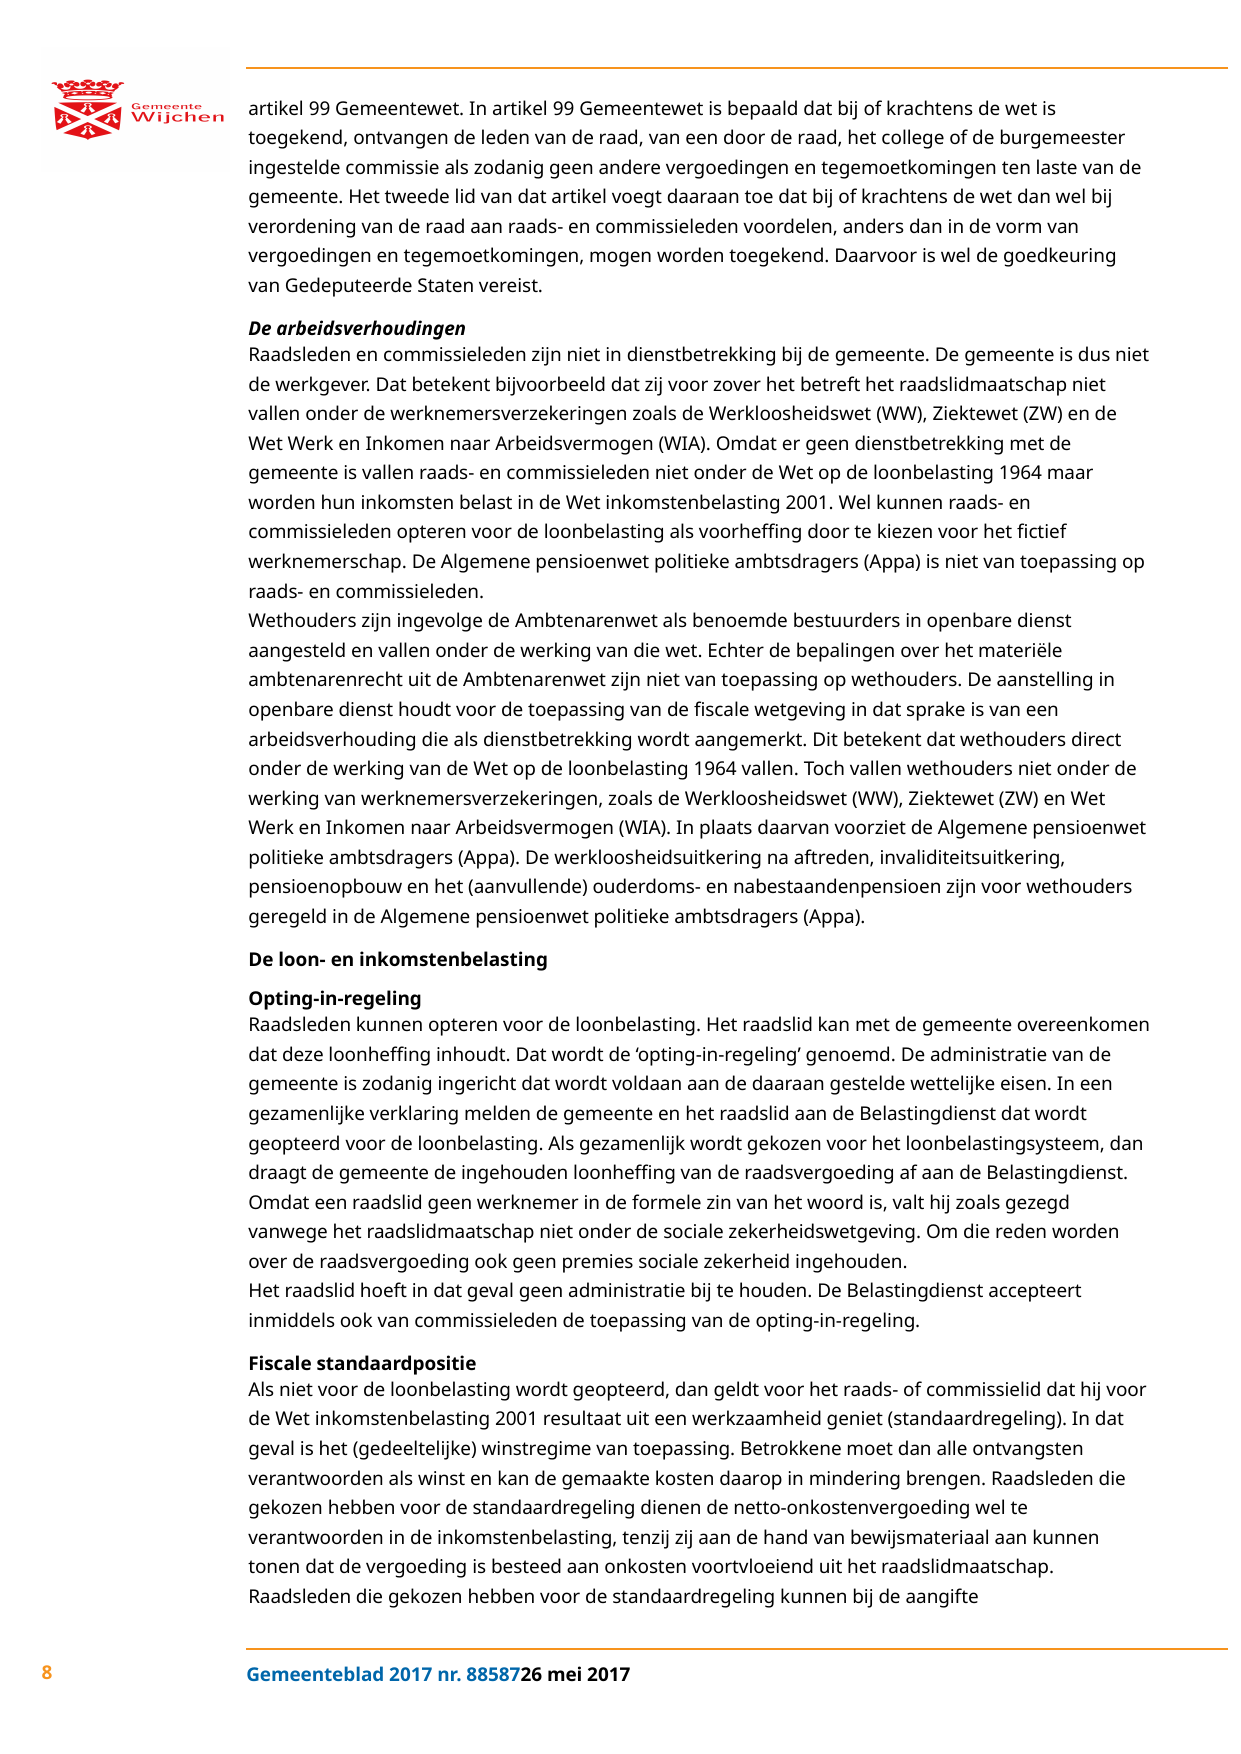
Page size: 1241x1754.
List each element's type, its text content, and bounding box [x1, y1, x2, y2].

text artikel 99 Gemeentewet. In artikel 99 Gemeentewet is bepaald dat bij of krachtens de wet is toegekend, ontvangen de leden van de raad, van een door de raad, het college of de burgemeester ingestelde commissie als zodanig geen andere vergoedingen en tegemoetkomingen ten laste van de gemeente. Het tweede lid van dat artikel voegt daaraan toe dat bij of krachtens de wet dan wel bij verordening van de raad aan raads- en commissieleden voordelen, anders dan in de vorm van vergoedingen en tegemoetkomingen, mogen worden toegekend. Daarvoor is wel de goedkeuring van Gedeputeerde Staten vereist. [248, 95, 1152, 298]
text De loon- en inkomstenbelasting [248, 946, 1152, 972]
text Fiscale standaardpositie [248, 1350, 1152, 1376]
text Opting-in-regeling [248, 986, 1152, 1011]
text Als niet voor de loonbelasting wordt geopteerd, dan geldt voor het raads- of commissielid dat hij voor de Wet inkomstenbelasting 2001 resultaat uit een werkzaamheid geniet (standaardregeling). In dat geval is het (gedeeltelijke) winstregime van toepassing. Betrokkene moet dan alle ontvangsten verantwoorden als winst en kan de gemaakte kosten daarop in mindering brengen. Raadsleden die gekozen hebben voor de standaardregeling dienen de netto-onkostenvergoeding wel te verantwoorden in de inkomstenbelasting, tenzij zij aan de hand van bewijsmateriaal aan kunnen tonen dat de vergoeding is besteed aan onkosten voortvloeiend uit het raadslidmaatschap. Raadsleden die gekozen hebben voor de standaardregeling kunnen bij de aangifte [248, 1376, 1152, 1609]
text De arbeidsverhoudingen [248, 315, 1152, 341]
text Raadsleden en commissieleden zijn niet in dienstbetrekking bij de gemeente. De gemeente is dus niet de werkgever. Dat betekent bijvoorbeeld dat zij voor zover het betreft het raadslidmaatschap niet vallen onder de werknemersverzekeringen zoals de Werkloosheidswet (WW), Ziektewet (ZW) en de Wet Werk en Inkomen naar Arbeidsvermogen (WIA). Omdat er geen dienstbetrekking met de gemeente is vallen raads- en commissieleden niet onder de Wet op de loonbelasting 1964 maar worden hun inkomsten belast in de Wet inkomstenbelasting 2001. Wel kunnen raads- en commissieleden opteren voor de loonbelasting als voorheffing door te kiezen voor het fictief werknemerschap. De Algemene pensioenwet politieke ambtsdragers (Appa) is niet van toepassing op raads- en commissieleden. [248, 341, 1152, 603]
text Het raadslid hoeft in dat geval geen administratie bij te houden. De Belastingdienst accepteert inmiddels ook van commissieleden de toepassing van de opting-in-regeling. [248, 1278, 1152, 1333]
text Raadsleden kunnen opteren voor de loonbelasting. Het raadslid kan met de gemeente overeenkomen dat deze loonheffing inhoudt. Dat wordt de ‘opting-in-regeling’ genoemd. De administratie van de gemeente is zodanig ingericht dat wordt voldaan aan de daaraan gestelde wettelijke eisen. In een gezamenlijke verklaring melden de gemeente en het raadslid aan de Belastingdienst dat wordt geopteerd voor de loonbelasting. Als gezamenlijk wordt gekozen voor het loonbelastingsysteem, dan draagt de gemeente de ingehouden loonheffing van de raadsvergoeding af aan de Belastingdienst. Omdat een raadslid geen werknemer in de formele zin van het woord is, valt hij zoals gezegd vanwege het raadslidmaatschap niet onder de sociale zekerheidswetgeving. Om die reden worden over de raadsvergoeding ook geen premies sociale zekerheid ingehouden. [248, 1011, 1152, 1274]
picture [41, 47, 231, 172]
text Wethouders zijn ingevolge de Ambtenarenwet als benoemde bestuurders in openbare dienst aangesteld en vallen onder de werking van die wet. Echter de bepalingen over het materiële ambtenarenrecht uit de Ambtenarenwet zijn niet van toepassing op wethouders. De aanstelling in openbare dienst houdt voor de toepassing van de fiscale wetgeving in dat sprake is van een arbeidsverhouding die als dienstbetrekking wordt aangemerkt. Dit betekent dat wethouders direct onder de werking van de Wet op de loonbelasting 1964 vallen. Toch vallen wethouders niet onder de werking van werknemersverzekeringen, zoals de Werkloosheidswet (WW), Ziektewet (ZW) en Wet Werk en Inkomen naar Arbeidsvermogen (WIA). In plaats daarvan voorziet de Algemene pensioenwet politieke ambtsdragers (Appa). De werkloosheidsuitkering na aftreden, invaliditeitsuitkering, pensioenopbouw en het (aanvullende) ouderdoms- en nabestaandenpensioen zijn voor wethouders geregeld in de Algemene pensioenwet politieke ambtsdragers (Appa). [248, 607, 1152, 929]
